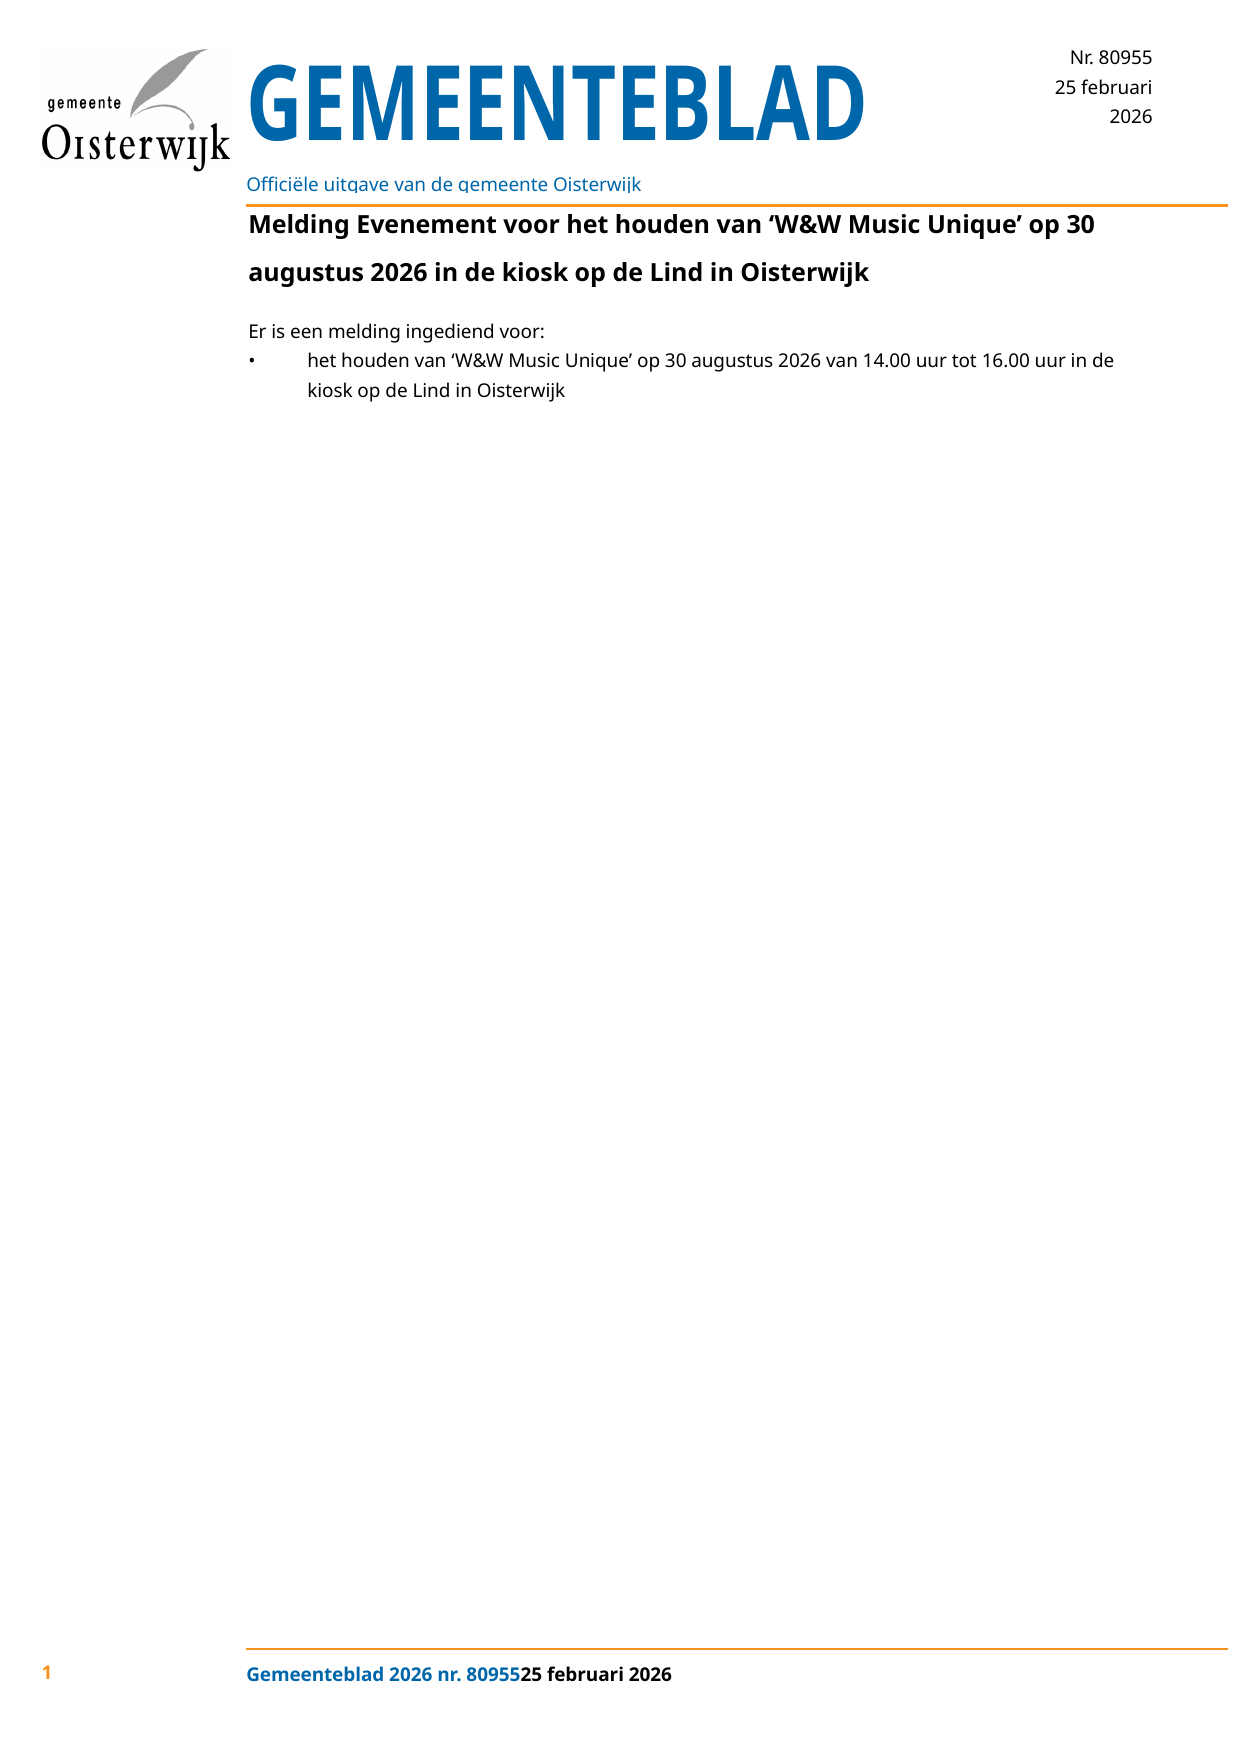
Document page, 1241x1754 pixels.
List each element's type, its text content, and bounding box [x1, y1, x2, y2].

list het houden van ‘W&W Music Unique’ op 30 augustus 2026 van 14.00 uur tot 16.00 uur in de kiosk op de Lind in Oisterwijk [248, 347, 1152, 403]
picture [41, 47, 231, 172]
text Er is een melding ingediend voor: [248, 318, 1152, 344]
text Melding Evenement voor het houden van ‘W&W Music Unique’ op 30 augustus 2026 in de kiosk op de Lind in Oisterwijk [248, 207, 1152, 288]
